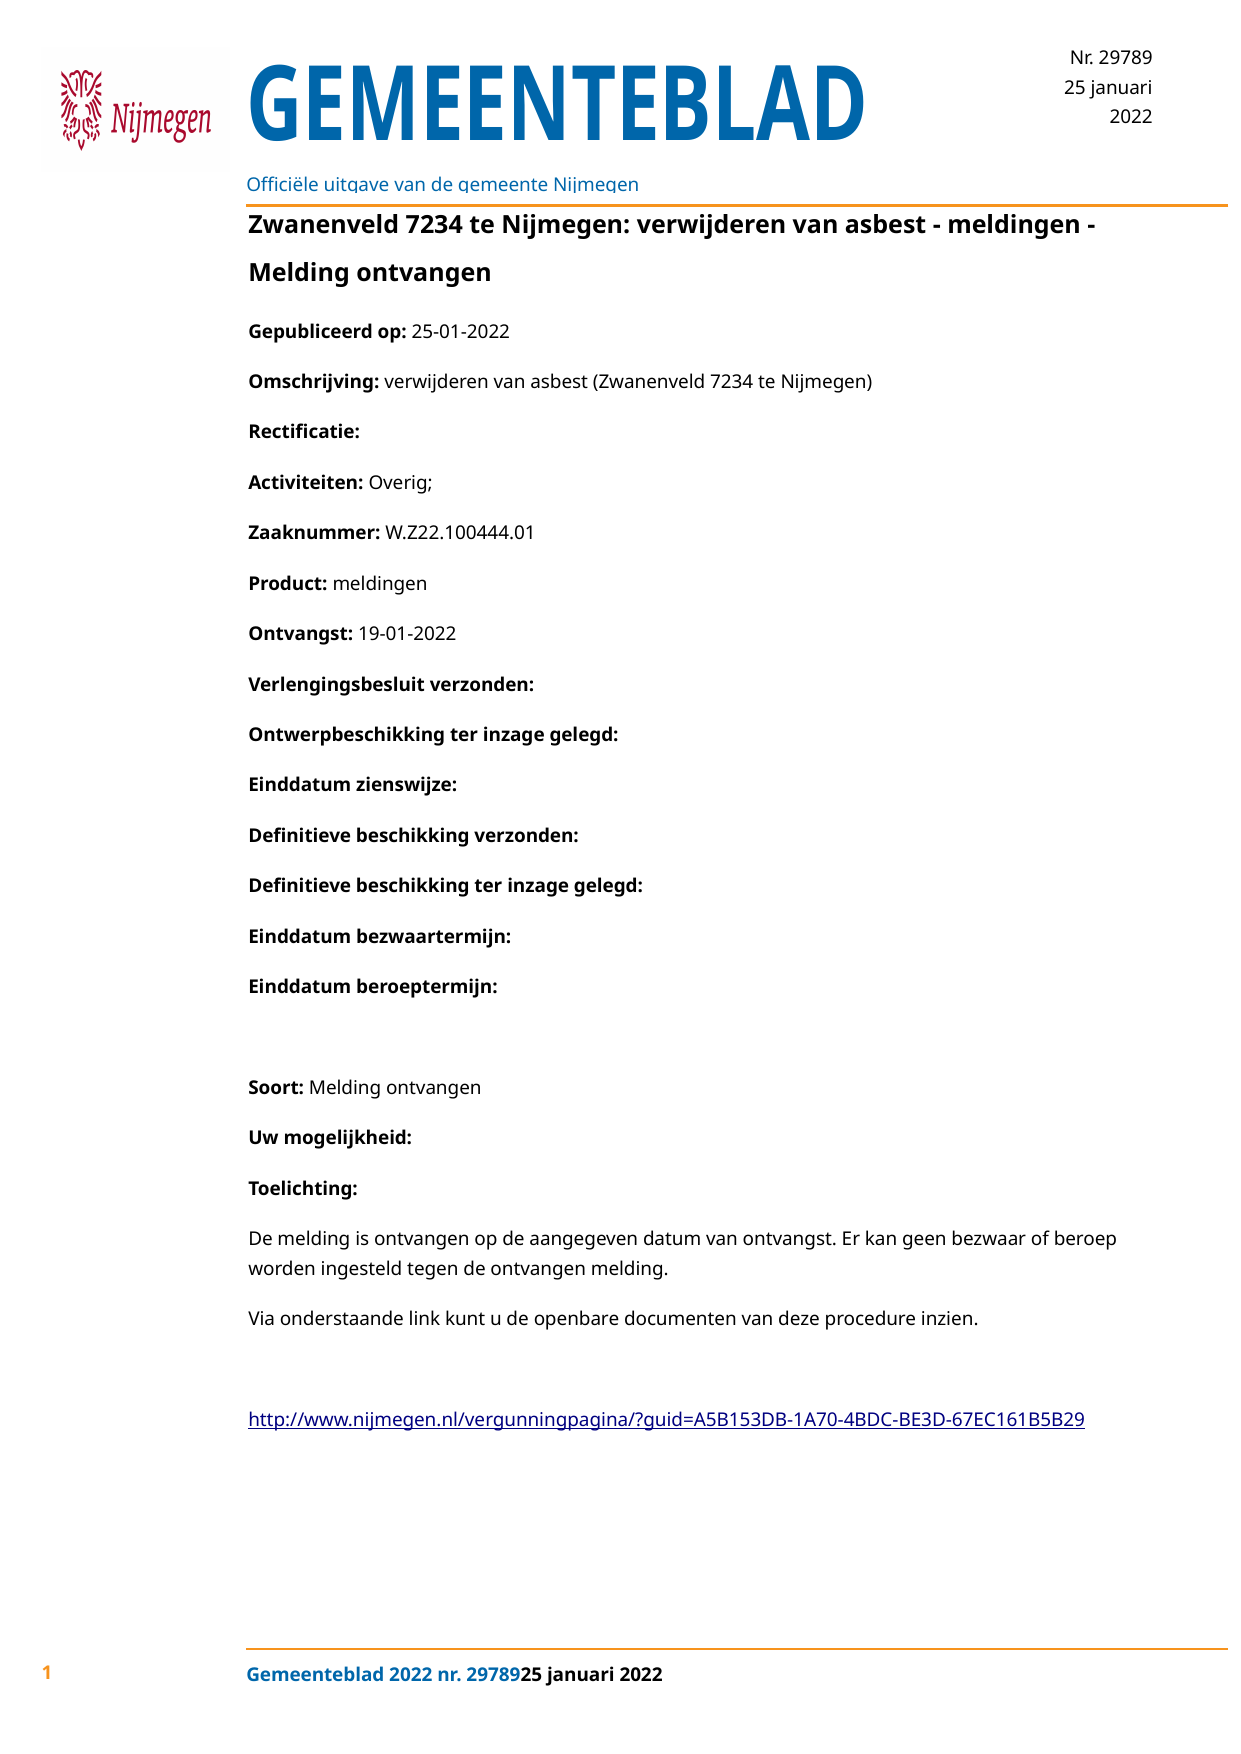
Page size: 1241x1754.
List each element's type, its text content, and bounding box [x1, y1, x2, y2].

text De melding is ontvangen op de aangegeven datum van ontvangst. Er kan geen bezwaar of beroep worden ingesteld tegen de ontvangen melding. [248, 1225, 1152, 1281]
text Ontvangst: 19-01-2022 [248, 620, 1152, 646]
text Omschrijving: verwijderen van asbest (Zwanenveld 7234 te Nijmegen) [248, 368, 1152, 394]
text Activiteiten: Overig; [248, 469, 1152, 495]
text Product: meldingen [248, 570, 1152, 596]
text Einddatum bezwaartermijn: [248, 923, 1152, 949]
text Einddatum zienswijze: [248, 772, 1152, 797]
text Toelichting: [248, 1175, 1152, 1201]
text Rectificatie: [248, 419, 1152, 444]
text Uw mogelijkheid: [248, 1124, 1152, 1150]
text Soort: Melding ontvangen [248, 1074, 1152, 1100]
picture [41, 47, 231, 172]
text Zaaknummer: W.Z22.100444.01 [248, 519, 1152, 545]
text Einddatum beroeptermijn: [248, 973, 1152, 999]
text Gepubliceerd op: 25-01-2022 [248, 318, 1152, 344]
text Ontwerpbeschikking ter inzage gelegd: [248, 721, 1152, 747]
text Verlengingsbesluit verzonden: [248, 671, 1152, 697]
text Via onderstaande link kunt u de openbare documenten van deze procedure inzien. [248, 1305, 1152, 1331]
text http://www.nijmegen.nl/vergunningpagina/?guid=A5B153DB-1A70-4BDC-BE3D-67EC161B5B29 [248, 1406, 1152, 1432]
text Zwanenveld 7234 te Nijmegen: verwijderen van asbest - meldingen - Melding ontvangen [248, 207, 1152, 288]
text Definitieve beschikking verzonden: [248, 822, 1152, 848]
text Definitieve beschikking ter inzage gelegd: [248, 872, 1152, 898]
